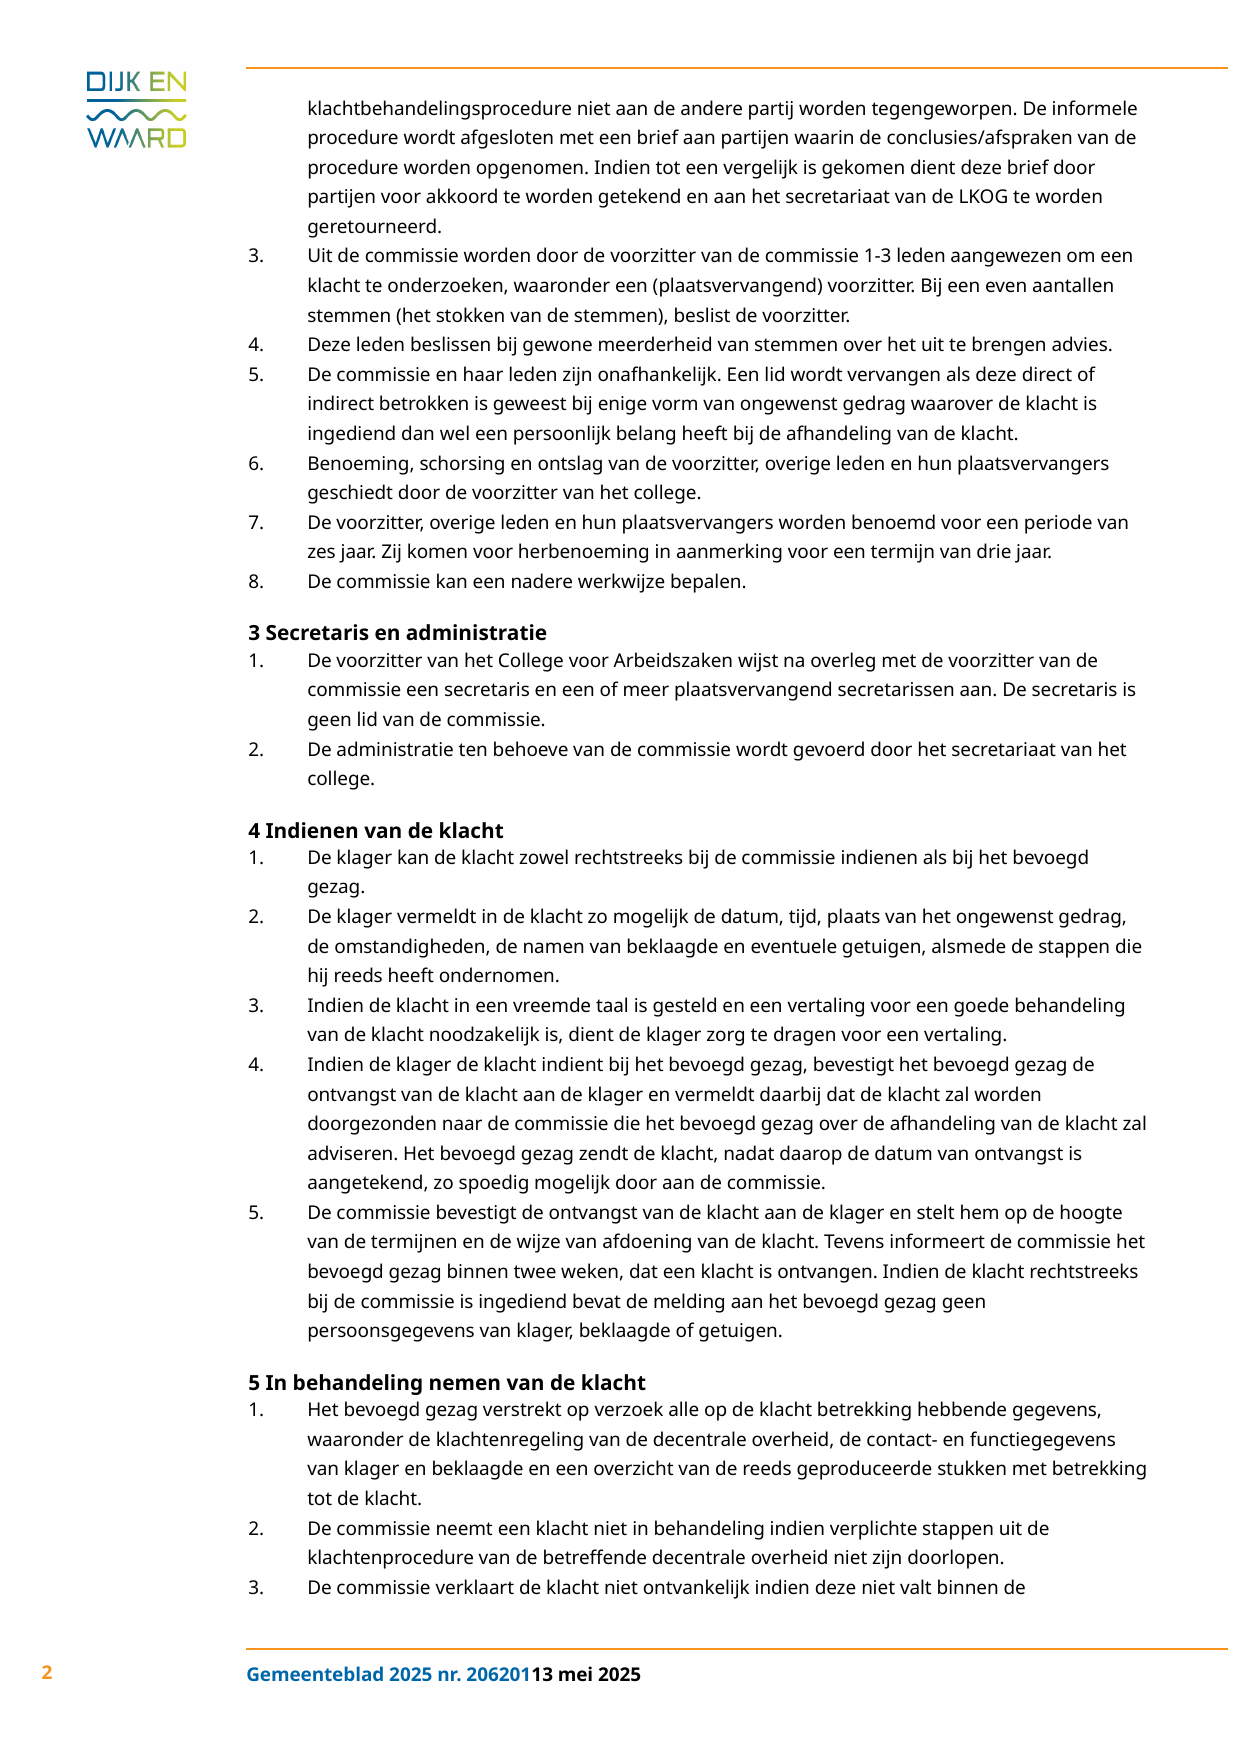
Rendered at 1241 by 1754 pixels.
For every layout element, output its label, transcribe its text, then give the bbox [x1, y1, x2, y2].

list De klager vermeldt in de klacht zo mogelijk de datum, tijd, plaats van het ongewenst gedrag, de omstandigheden, de namen van beklaagde en eventuele getuigen, alsmede de stappen die hij reeds heeft ondernomen. [248, 903, 1152, 988]
list De administratie ten behoeve van de commissie wordt gevoerd door het secretariaat van het college. [248, 736, 1152, 791]
list De commissie neemt een klacht niet in behandeling indien verplichte stappen uit de klachtenprocedure van de betreffende decentrale overheid niet zijn doorlopen. [248, 1515, 1152, 1570]
list Uit de commissie worden door de voorzitter van de commissie 1-3 leden aangewezen om een klacht te onderzoeken, waaronder een (plaatsvervangend) voorzitter. Bij een even aantallen stemmen (het stokken van de stemmen), beslist de voorzitter. [248, 243, 1152, 328]
list De commissie en haar leden zijn onafhankelijk. Een lid wordt vervangen als deze direct of indirect betrokken is geweest bij enige vorm van ongewenst gedrag waarover de klacht is ingediend dan wel een persoonlijk belang heeft bij de afhandeling van de klacht. [248, 361, 1152, 446]
text 3 Secretaris en administratie [248, 618, 1152, 647]
list De commissie bevestigt de ontvangst van de klacht aan de klager en stelt hem op de hoogte van de termijnen en de wijze van afdoening van de klacht. Tevens informeert de commissie het bevoegd gezag binnen twee weken, dat een klacht is ontvangen. Indien de klacht rechtstreeks bij de commissie is ingediend bevat de melding aan het bevoegd gezag geen persoonsgegevens van klager, beklaagde of getuigen. [248, 1199, 1152, 1343]
list De klager kan de klacht zowel rechtstreeks bij de commissie indienen als bij het bevoegd gezag. [248, 844, 1152, 899]
list Deze leden beslissen bij gewone meerderheid van stemmen over het uit te brengen advies. [248, 331, 1152, 357]
list klachtbehandelingsprocedure niet aan de andere partij worden tegengeworpen. De informele procedure wordt afgesloten met een brief aan partijen waarin de conclusies/afspraken van de procedure worden opgenomen. Indien tot een vergelijk is gekomen dient deze brief door partijen voor akkoord te worden getekend en aan het secretariaat van de LKOG te worden geretourneerd. [248, 95, 1152, 239]
list De voorzitter, overige leden en hun plaatsvervangers worden benoemd voor een periode van zes jaar. Zij komen voor herbenoeming in aanmerking voor een termijn van drie jaar. [248, 509, 1152, 564]
text 4 Indienen van de klacht [248, 816, 1152, 844]
picture [41, 47, 231, 172]
list Het bevoegd gezag verstrekt op verzoek alle op de klacht betrekking hebbende gegevens, waaronder de klachtenregeling van de decentrale overheid, de contact- en functiegegevens van klager en beklaagde en een overzicht van de reeds geproduceerde stukken met betrekking tot de klacht. [248, 1396, 1152, 1511]
list Benoeming, schorsing en ontslag van de voorzitter, overige leden en hun plaatsvervangers geschiedt door de voorzitter van het college. [248, 450, 1152, 505]
list Indien de klager de klacht indient bij het bevoegd gezag, bevestigt het bevoegd gezag de ontvangst van de klacht aan de klager en vermeldt daarbij dat de klacht zal worden doorgezonden naar de commissie die het bevoegd gezag over de afhandeling van de klacht zal adviseren. Het bevoegd gezag zendt de klacht, nadat daarop de datum van ontvangst is aangetekend, zo spoedig mogelijk door aan de commissie. [248, 1051, 1152, 1195]
list De commissie verklaart de klacht niet ontvankelijk indien deze niet valt binnen de [248, 1574, 1152, 1599]
text 5 In behandeling nemen van de klacht [248, 1368, 1152, 1396]
list De voorzitter van het College voor Arbeidszaken wijst na overleg met de voorzitter van de commissie een secretaris en een of meer plaatsvervangend secretarissen aan. De secretaris is geen lid van de commissie. [248, 647, 1152, 732]
list De commissie kan een nadere werkwijze bepalen. [248, 568, 1152, 594]
list Indien de klacht in een vreemde taal is gesteld en een vertaling voor een goede behandeling van de klacht noodzakelijk is, dient de klager zorg te dragen voor een vertaling. [248, 992, 1152, 1047]
